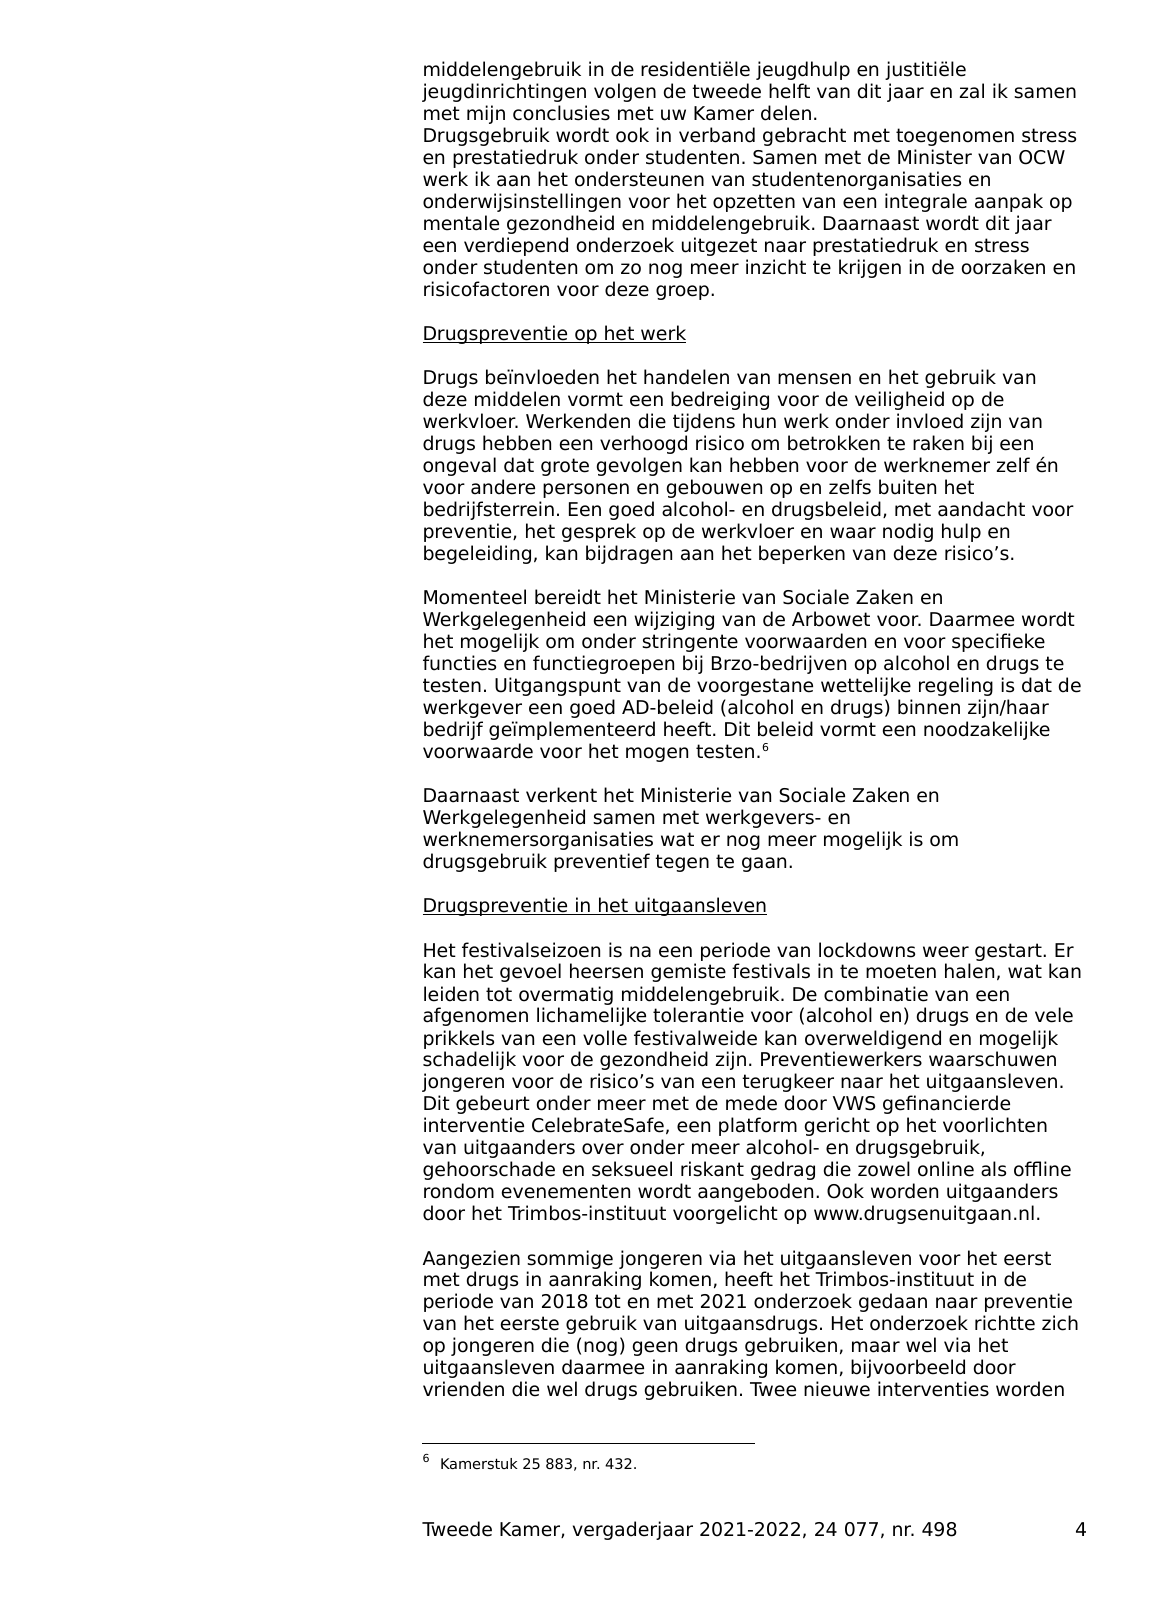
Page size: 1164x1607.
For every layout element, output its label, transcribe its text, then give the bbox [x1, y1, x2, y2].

text Kamerstuk 25 883, nr. 432. [422, 1452, 1087, 1474]
text Het festivalseizoen is na een periode van lockdowns weer gestart. Er kan het gevoel heersen gemiste festivals in te moeten halen, wat kan leiden tot overmatig middelengebruik. De combinatie van een afgenomen lichamelijke tolerantie voor (alcohol en) drugs en de vele prikkels van een volle festivalweide kan overweldigend en mogelijk schadelijk voor de gezondheid zijn. Preventiewerkers waarschuwen jongeren voor de risico’s van een terugkeer naar het uitgaansleven. Dit gebeurt onder meer met de mede door VWS gefinancierde interventie CelebrateSafe, een platform gericht op het voorlichten van uitgaanders over onder meer alcohol- en drugsgebruik, gehoorschade en seksueel riskant gedrag die zowel online als offline rondom evenementen wordt aangeboden. Ook worden uitgaanders door het Trimbos-instituut voorgelicht op www.drugsenuitgaan.nl. [422, 939, 1087, 1225]
text Momenteel bereidt het Ministerie van Sociale Zaken en Werkgelegenheid een wijziging van de Arbowet voor. Daarmee wordt het mogelijk om onder stringente voorwaarden en voor specifieke functies en functiegroepen bij Brzo-bedrijven op alcohol en drugs te testen. Uitgangspunt van de voorgestane wettelijke regeling is dat de werkgever een goed AD-beleid (alcohol en drugs) binnen zijn/haar bedrijf geïmplementeerd heeft. Dit beleid vormt een noodzakelijke voorwaarde voor het mogen testen. [422, 587, 1087, 763]
text Drugs beïnvloeden het handelen van mensen en het gebruik van deze middelen vormt een bedreiging voor de veiligheid op de werkvloer. Werkenden die tijdens hun werk onder invloed zijn van drugs hebben een verhoogd risico om betrokken te raken bij een ongeval dat grote gevolgen kan hebben voor de werknemer zelf én voor andere personen en gebouwen op en zelfs buiten het bedrijfsterrein. Een goed alcohol- en drugsbeleid, met aandacht voor preventie, het gesprek op de werkvloer en waar nodig hulp en begeleiding, kan bijdragen aan het beperken van deze risico’s. [422, 367, 1087, 565]
text middelengebruik in de residentiële jeugdhulp en justitiële jeugdinrichtingen volgen de tweede helft van dit jaar en zal ik samen met mijn conclusies met uw Kamer delen. [422, 59, 1087, 125]
subtitle Drugspreventie in het uitgaansleven [422, 895, 1087, 917]
subtitle Drugspreventie op het werk [422, 323, 1087, 345]
text Aangezien sommige jongeren via het uitgaansleven voor het eerst met drugs in aanraking komen, heeft het Trimbos-instituut in de periode van 2018 tot en met 2021 onderzoek gedaan naar preventie van het eerste gebruik van uitgaansdrugs. Het onderzoek richtte zich op jongeren die (nog) geen drugs gebruiken, maar wel via het uitgaansleven daarmee in aanraking komen, bijvoorbeeld door vrienden die wel drugs gebruiken. Twee nieuwe interventies worden [422, 1247, 1087, 1401]
text Daarnaast verkent het Ministerie van Sociale Zaken en Werkgelegenheid samen met werkgevers- en werknemersorganisaties wat er nog meer mogelijk is om drugsgebruik preventief tegen te gaan. [422, 785, 1087, 873]
text Drugsgebruik wordt ook in verband gebracht met toegenomen stress en prestatiedruk onder studenten. Samen met de Minister van OCW werk ik aan het ondersteunen van studentenorganisaties en onderwijsinstellingen voor het opzetten van een integrale aanpak op mentale gezondheid en middelengebruik. Daarnaast wordt dit jaar een verdiepend onderzoek uitgezet naar prestatiedruk en stress onder studenten om zo nog meer inzicht te krijgen in de oorzaken en risicofactoren voor deze groep. [422, 125, 1087, 301]
